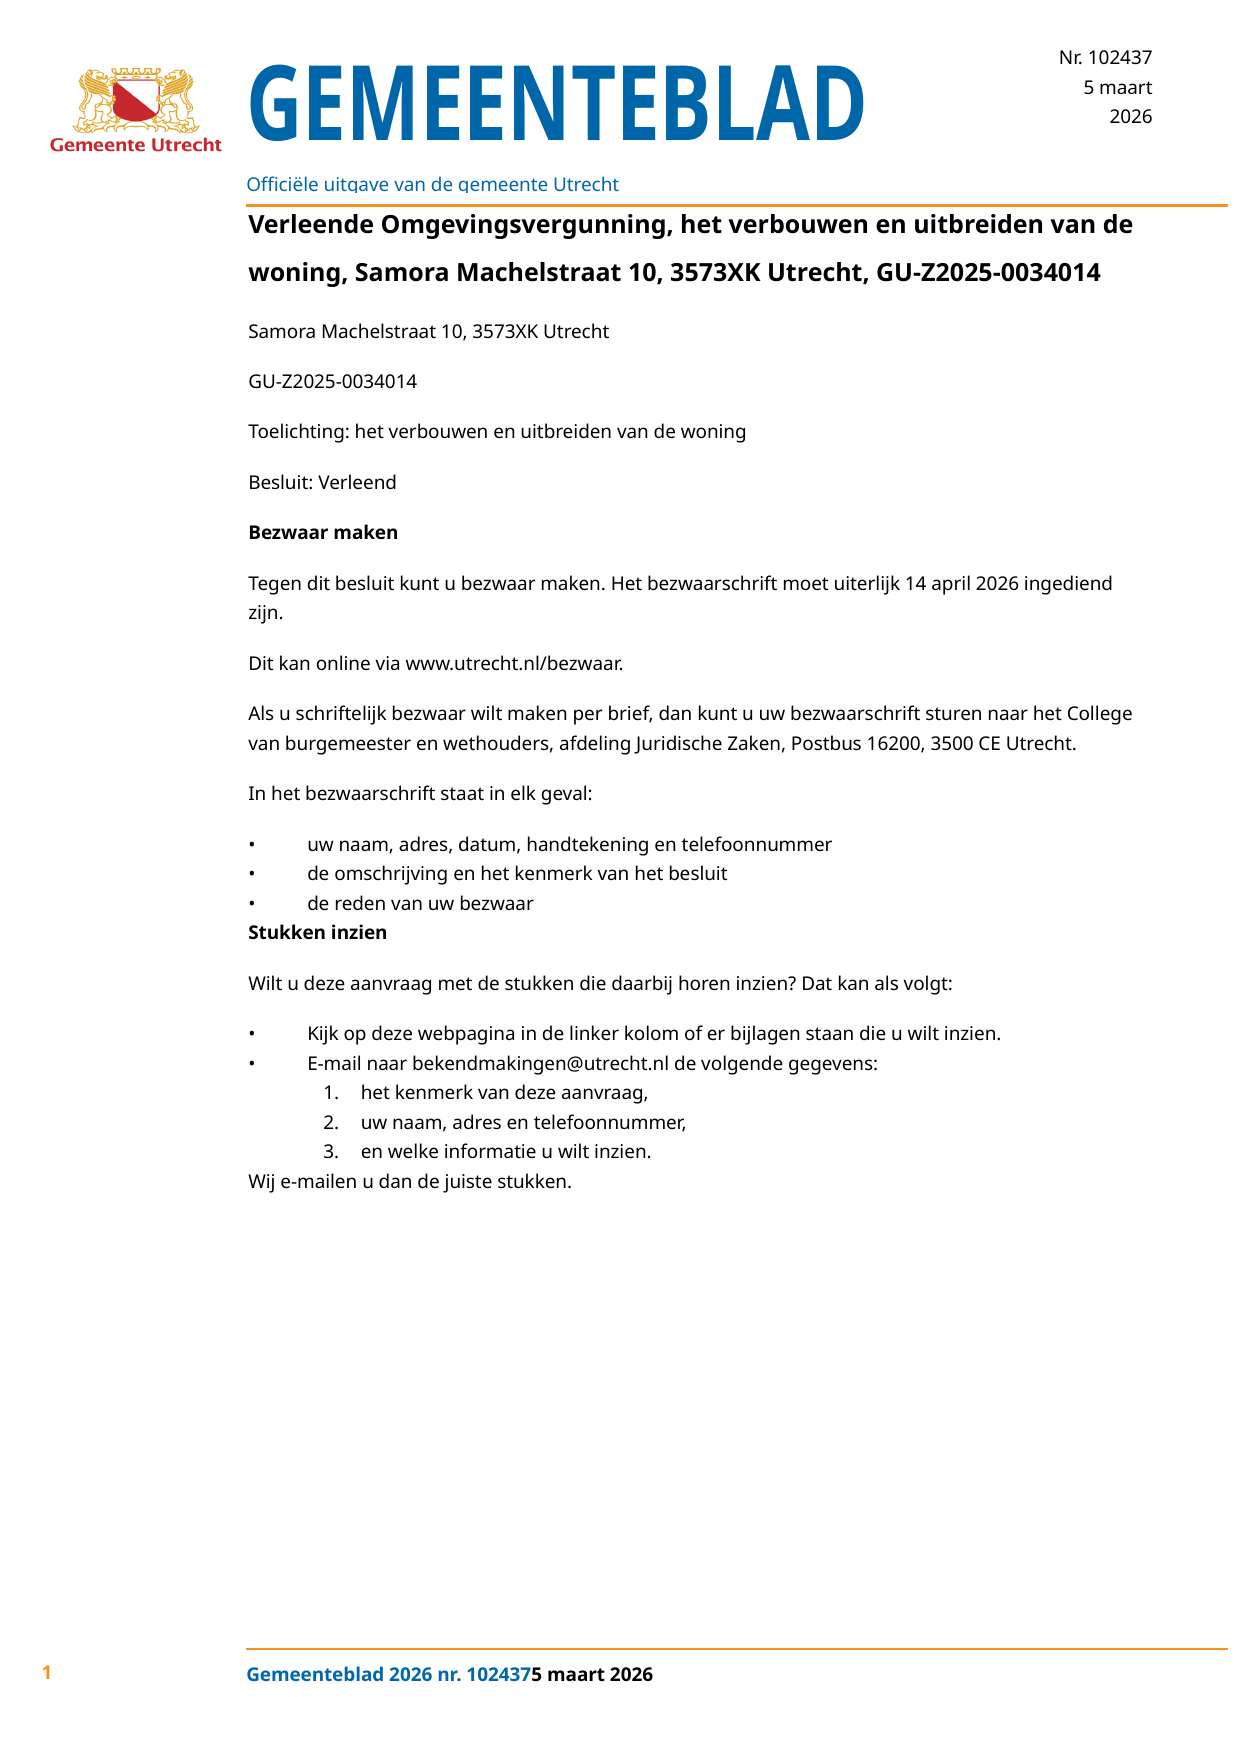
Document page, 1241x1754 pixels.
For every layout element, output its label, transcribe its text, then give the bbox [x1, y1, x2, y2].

text Tegen dit besluit kunt u bezwaar maken. Het bezwaarschrift moet uiterlijk 14 april 2026 ingediend zijn. [248, 570, 1152, 625]
text Toelichting: het verbouwen en uitbreiden van de woning [248, 419, 1152, 444]
text Stukken inzien [248, 919, 1152, 945]
list en welke informatie u wilt inzien. [323, 1139, 1152, 1164]
list de omschrijving en het kenmerk van het besluit [248, 860, 1152, 886]
list het kenmerk van deze aanvraag, [323, 1079, 1152, 1105]
list E-mail naar bekendmakingen@utrecht.nl de volgende gegevens: [248, 1050, 1152, 1076]
text Bezwaar maken [248, 519, 1152, 545]
list Kijk op deze webpagina in de linker kolom of er bijlagen staan die u wilt inzien. [248, 1020, 1152, 1046]
text Als u schriftelijk bezwaar wilt maken per brief, dan kunt u uw bezwaarschrift sturen naar het College van burgemeester en wethouders, afdeling Juridische Zaken, Postbus 16200, 3500 CE Utrecht. [248, 700, 1152, 756]
text Wij e-mailen u dan de juiste stukken. [248, 1168, 1152, 1194]
text Wilt u deze aanvraag met de stukken die daarbij horen inzien? Dat kan als volgt: [248, 970, 1152, 996]
text Dit kan online via www.utrecht.nl/bezwaar. [248, 650, 1152, 676]
list uw naam, adres, datum, handtekening en telefoonnummer [248, 831, 1152, 857]
text In het bezwaarschrift staat in elk geval: [248, 780, 1152, 806]
text Verleende Omgevingsvergunning, het verbouwen en uitbreiden van de woning, Samora Machelstraat 10, 3573XK Utrecht, GU-Z2025-0034014 [248, 207, 1152, 288]
list uw naam, adres en telefoonnummer, [323, 1109, 1152, 1135]
picture [41, 47, 231, 172]
text Besluit: Verleend [248, 469, 1152, 495]
text Samora Machelstraat 10, 3573XK Utrecht [248, 318, 1152, 344]
list de reden van uw bezwaar [248, 890, 1152, 916]
text GU-Z2025-0034014 [248, 368, 1152, 394]
